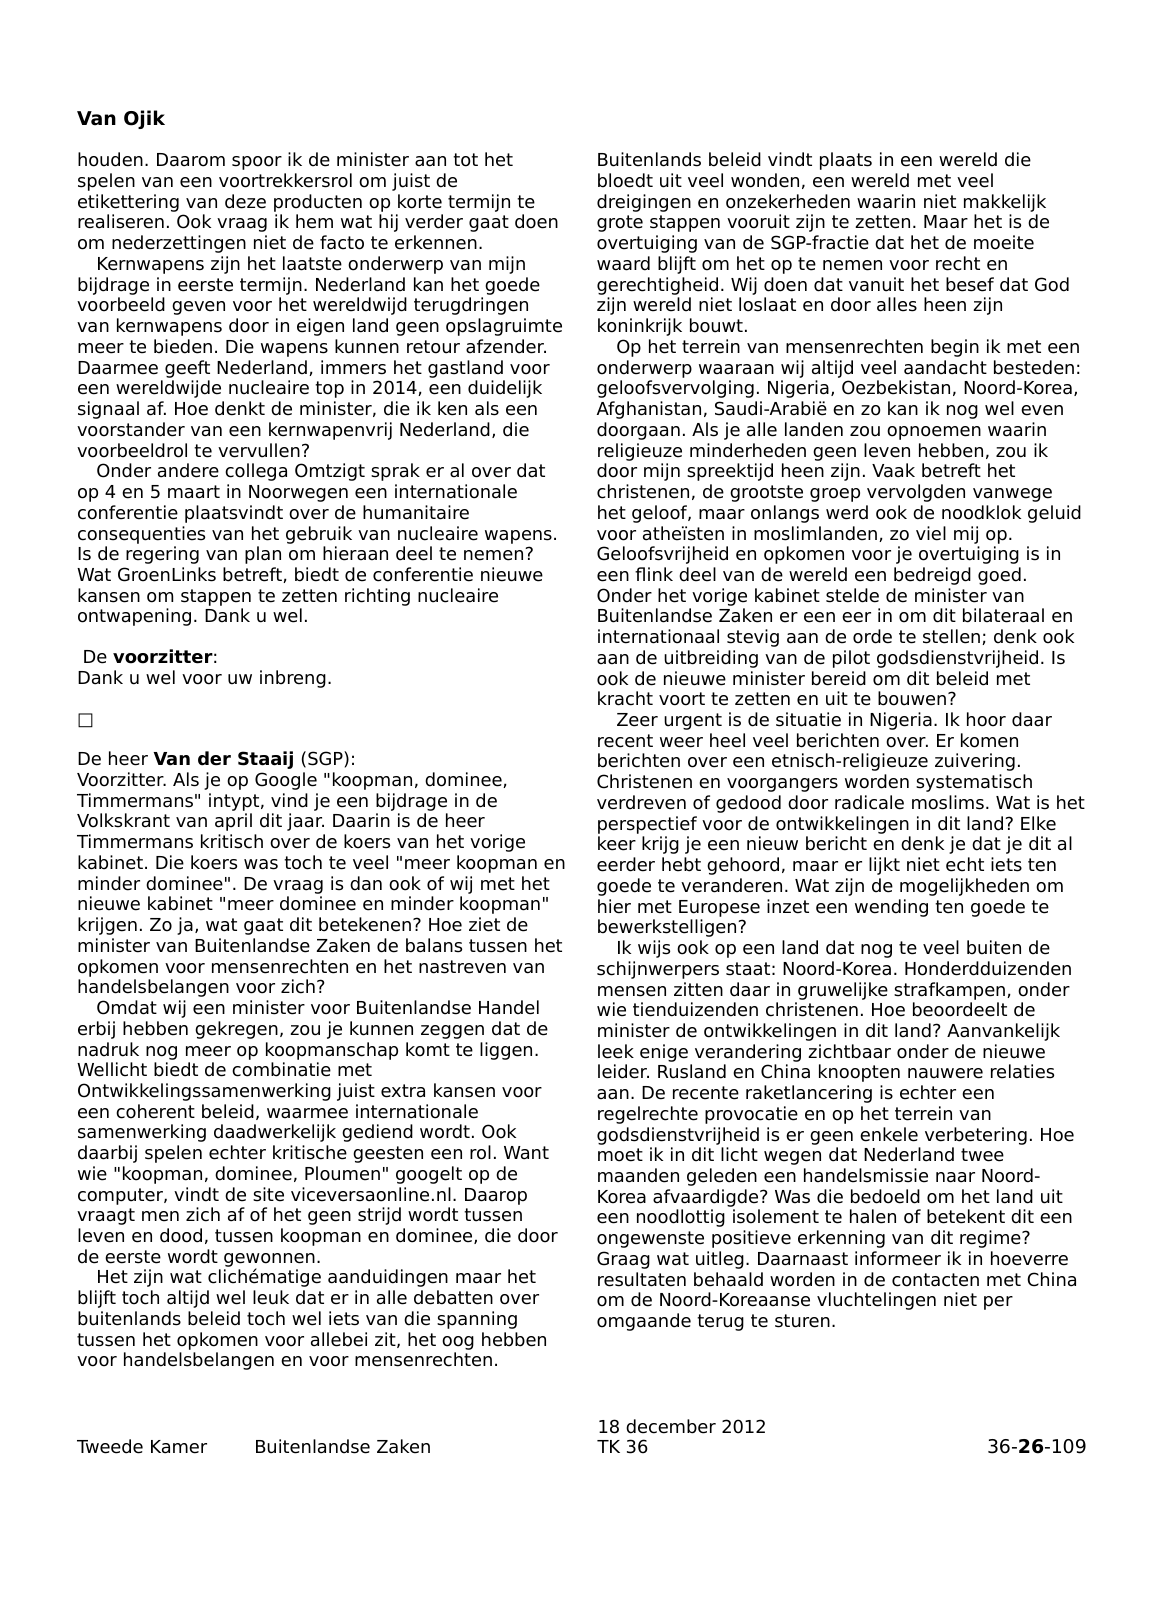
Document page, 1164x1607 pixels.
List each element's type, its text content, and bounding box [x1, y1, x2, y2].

text Het zijn wat clichématige aanduidingen maar het blijft toch altijd wel leuk dat er in alle debatten over buitenlands beleid toch wel iets van die spanning tussen het opkomen voor allebei zit, het oog hebben voor handelsbelangen en voor mensenrechten. [77, 1267, 567, 1371]
text Zeer urgent is de situatie in Nigeria. Ik hoor daar recent weer heel veel berichten over. Er komen berichten over een etnisch-religieuze zuivering. Christenen en voorgangers worden systematisch verdreven of gedood door radicale moslims. Wat is het perspectief voor de ontwikkelingen in dit land? Elke keer krijg je een nieuw bericht en denk je dat je dit al eerder hebt gehoord, maar er lijkt niet echt iets ten goede te veranderen. Wat zijn de mogelijkheden om hier met Europese inzet een wending ten goede te bewerkstelligen? [596, 710, 1087, 938]
text Ik wijs ook op een land dat nog te veel buiten de schijnwerpers staat: Noord-Korea. Honderdduizenden mensen zitten daar in gruwelijke strafkampen, onder wie tienduizenden christenen. Hoe beoordeelt de minister de ontwikkelingen in dit land? Aanvankelijk leek enige verandering zichtbaar onder de nieuwe leider. Rusland en China knoopten nauwere relaties aan. De recente raketlancering is echter een regelrechte provocatie en op het terrein van godsdienstvrijheid is er geen enkele verbetering. Hoe moet ik in dit licht wegen dat Nederland twee maanden geleden een handelsmissie naar Noord-Korea afvaardigde? Was die bedoeld om het land uit een noodlottig isolement te halen of betekent dit een ongewenste positieve erkenning van dit regime? Graag wat uitleg. Daarnaast informeer ik in hoeverre resultaten behaald worden in de contacten met China om de Noord-Koreaanse vluchtelingen niet per omgaande terug te sturen. [596, 938, 1087, 1332]
text Onder andere collega Omtzigt sprak er al over dat op 4 en 5 maart in Noorwegen een internationale conferentie plaatsvindt over de humanitaire consequenties van het gebruik van nucleaire wapens. Is de regering van plan om hieraan deel te nemen? Wat GroenLinks betreft, biedt de conferentie nieuwe kansen om stappen te zetten richting nucleaire ontwapening. Dank u wel. [77, 461, 567, 627]
text houden. Daarom spoor ik de minister aan tot het spelen van een voortrekkersrol om juist de etikettering van deze producten op korte termijn te realiseren. Ook vraag ik hem wat hij verder gaat doen om nederzettingen niet de facto te erkennen. [77, 150, 567, 254]
text □ [77, 708, 567, 729]
text Omdat wij een minister voor Buitenlandse Handel erbij hebben gekregen, zou je kunnen zeggen dat de nadruk nog meer op koopmanschap komt te liggen. Wellicht biedt de combinatie met Ontwikkelingssamenwerking juist extra kansen voor een coherent beleid, waarmee internationale samenwerking daadwerkelijk gediend wordt. Ook daarbij spelen echter kritische geesten een rol. Want wie "koopman, dominee, Ploumen" googelt op de computer, vindt de site viceversaonline.nl. Daarop vraagt men zich af of het geen strijd wordt tussen leven en dood, tussen koopman en dominee, die door de eerste wordt gewonnen. [77, 998, 567, 1267]
text De voorzitter: [77, 647, 567, 668]
text Buitenlands beleid vindt plaats in een wereld die bloedt uit veel wonden, een wereld met veel dreigingen en onzekerheden waarin niet makkelijk grote stappen vooruit zijn te zetten. Maar het is de overtuiging van de SGP-fractie dat het de moeite waard blijft om het op te nemen voor recht en gerechtigheid. Wij doen dat vanuit het besef dat God zijn wereld niet loslaat en door alles heen zijn koninkrijk bouwt. [596, 150, 1087, 337]
text Op het terrein van mensenrechten begin ik met een onderwerp waaraan wij altijd veel aandacht besteden: geloofsvervolging. Nigeria, Oezbekistan, Noord-Korea, Afghanistan, Saudi-Arabië en zo kan ik nog wel even doorgaan. Als je alle landen zou opnoemen waarin religieuze minderheden geen leven hebben, zou ik door mijn spreektijd heen zijn. Vaak betreft het christenen, de grootste groep vervolgden vanwege het geloof, maar onlangs werd ook de noodklok geluid voor atheïsten in moslimlanden, zo viel mij op. Geloofsvrijheid en opkomen voor je overtuiging is in een flink deel van de wereld een bedreigd goed. Onder het vorige kabinet stelde de minister van Buitenlandse Zaken er een eer in om dit bilateraal en internationaal stevig aan de orde te stellen; denk ook aan de uitbreiding van de pilot godsdienstvrijheid. Is ook de nieuwe minister bereid om dit beleid met kracht voort te zetten en uit te bouwen? [596, 337, 1087, 710]
text Dank u wel voor uw inbreng. [77, 668, 567, 688]
text De heer Van der Staaij (SGP): [77, 749, 567, 770]
text Voorzitter. Als je op Google "koopman, dominee, Timmermans" intypt, vind je een bijdrage in de Volkskrant van april dit jaar. Daarin is de heer Timmermans kritisch over de koers van het vorige kabinet. Die koers was toch te veel "meer koopman en minder dominee". De vraag is dan ook of wij met het nieuwe kabinet "meer dominee en minder koopman" krijgen. Zo ja, wat gaat dit betekenen? Hoe ziet de minister van Buitenlandse Zaken de balans tussen het opkomen voor mensenrechten en het nastreven van handelsbelangen voor zich? [77, 770, 567, 998]
text Kernwapens zijn het laatste onderwerp van mijn bijdrage in eerste termijn. Nederland kan het goede voorbeeld geven voor het wereldwijd terugdringen van kernwapens door in eigen land geen opslagruimte meer te bieden. Die wapens kunnen retour afzender. Daarmee geeft Nederland, immers het gastland voor een wereldwijde nucleaire top in 2014, een duidelijk signaal af. Hoe denkt de minister, die ik ken als een voorstander van een kernwapenvrij Nederland, die voorbeeldrol te vervullen? [77, 254, 567, 461]
